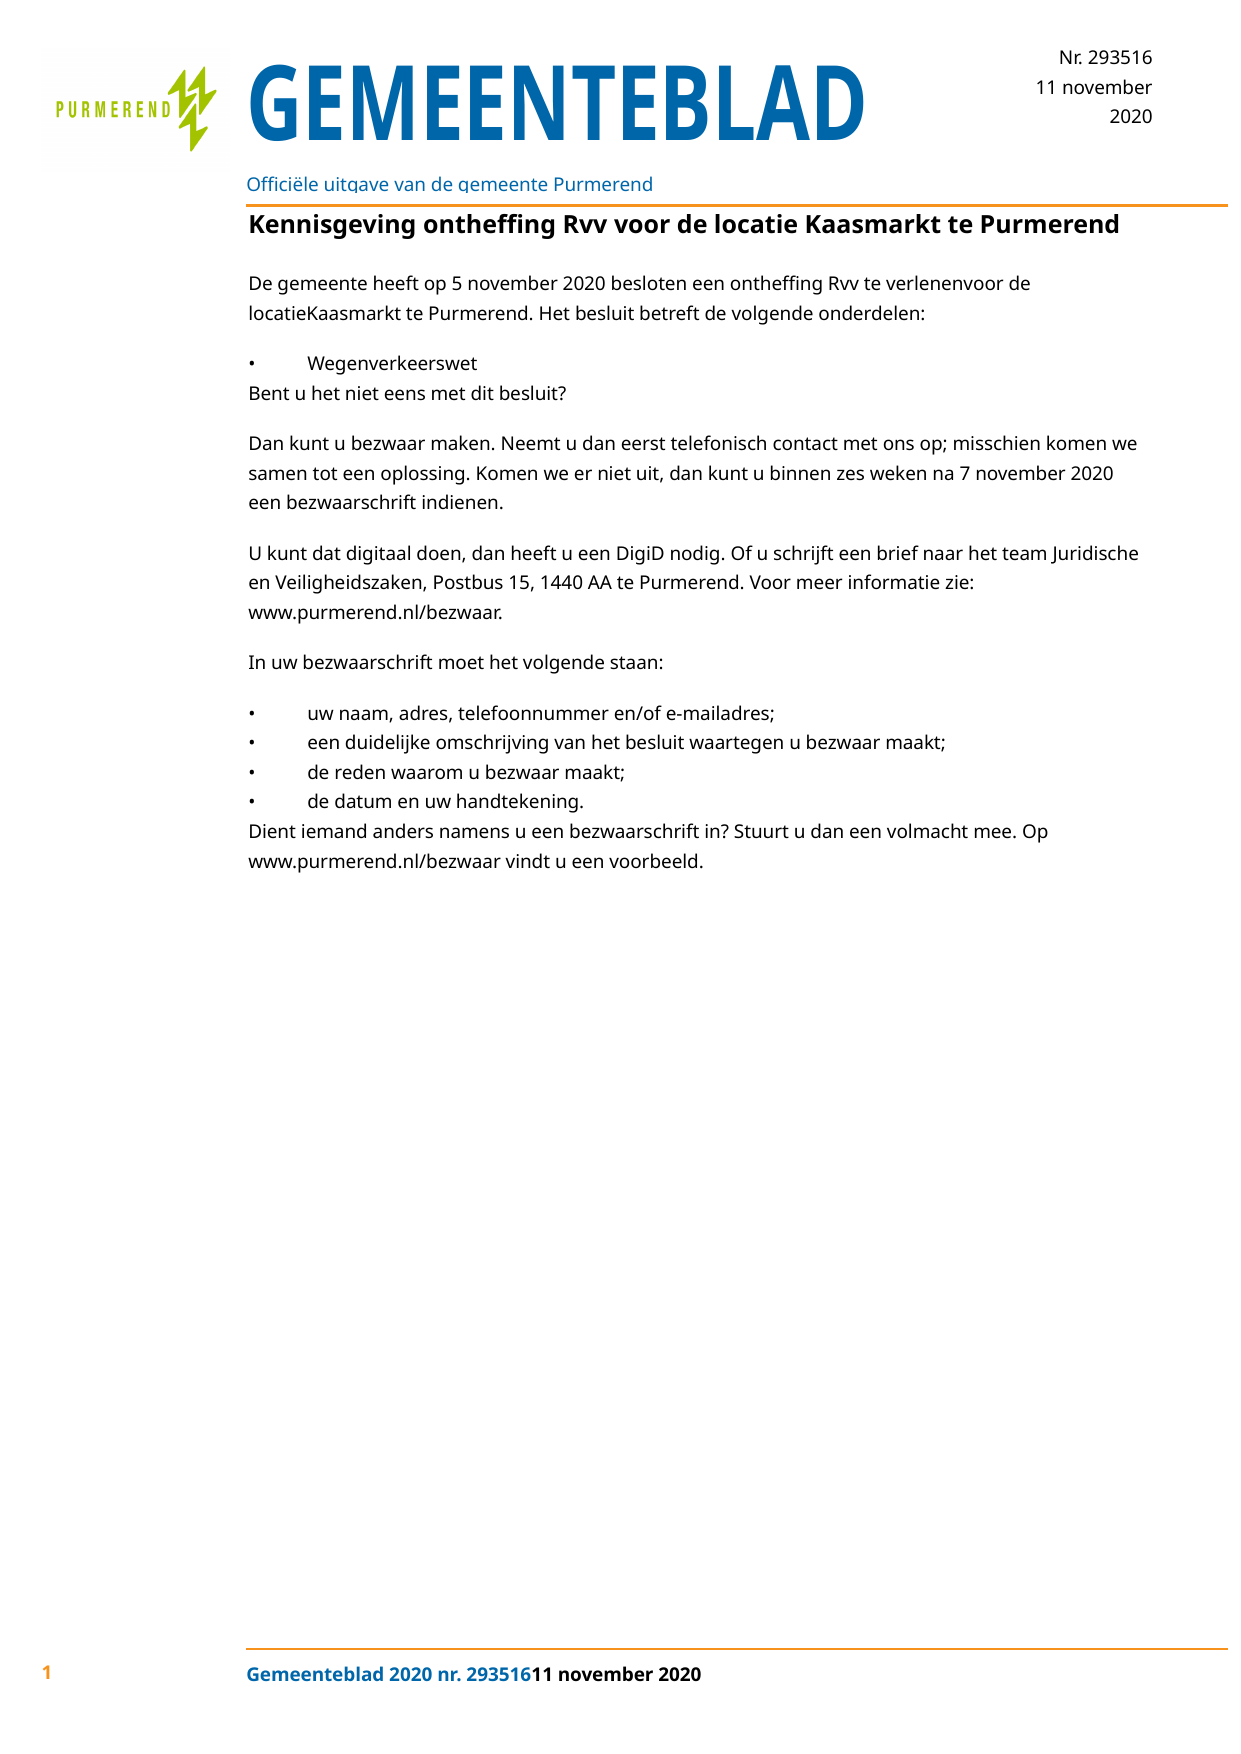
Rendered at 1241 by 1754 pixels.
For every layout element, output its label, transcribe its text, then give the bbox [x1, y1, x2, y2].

list uw naam, adres, telefoonnummer en/of e-mailadres; [248, 700, 1152, 726]
list de datum en uw handtekening. [248, 789, 1152, 814]
text Kennisgeving ontheffing Rvv voor de locatie Kaasmarkt te Purmerend [248, 207, 1152, 241]
list de reden waarom u bezwaar maakt; [248, 759, 1152, 785]
text Dient iemand anders namens u een bezwaarschrift in? Stuurt u dan een volmacht mee. Op www.purmerend.nl/bezwaar vindt u een voorbeeld. [248, 818, 1152, 873]
text In uw bezwaarschrift moet het volgende staan: [248, 649, 1152, 675]
text U kunt dat digitaal doen, dan heeft u een DigiD nodig. Of u schrijft een brief naar het team Juridische en Veiligheidszaken, Postbus 15, 1440 AA te Purmerend. Voor meer informatie zie: www.purmerend.nl/bezwaar. [248, 540, 1152, 625]
text Bent u het niet eens met dit besluit? [248, 380, 1152, 406]
list een duidelijke omschrijving van het besluit waartegen u bezwaar maakt; [248, 729, 1152, 755]
text Dan kunt u bezwaar maken. Neemt u dan eerst telefonisch contact met ons op; misschien komen we samen tot een oplossing. Komen we er niet uit, dan kunt u binnen zes weken na 7 november 2020 een bezwaarschrift indienen. [248, 430, 1152, 515]
picture [41, 47, 231, 172]
list Wegenverkeerswet [248, 350, 1152, 376]
text De gemeente heeft op 5 november 2020 besloten een ontheffing Rvv te verlenenvoor de locatieKaasmarkt te Purmerend. Het besluit betreft de volgende onderdelen: [248, 270, 1152, 326]
